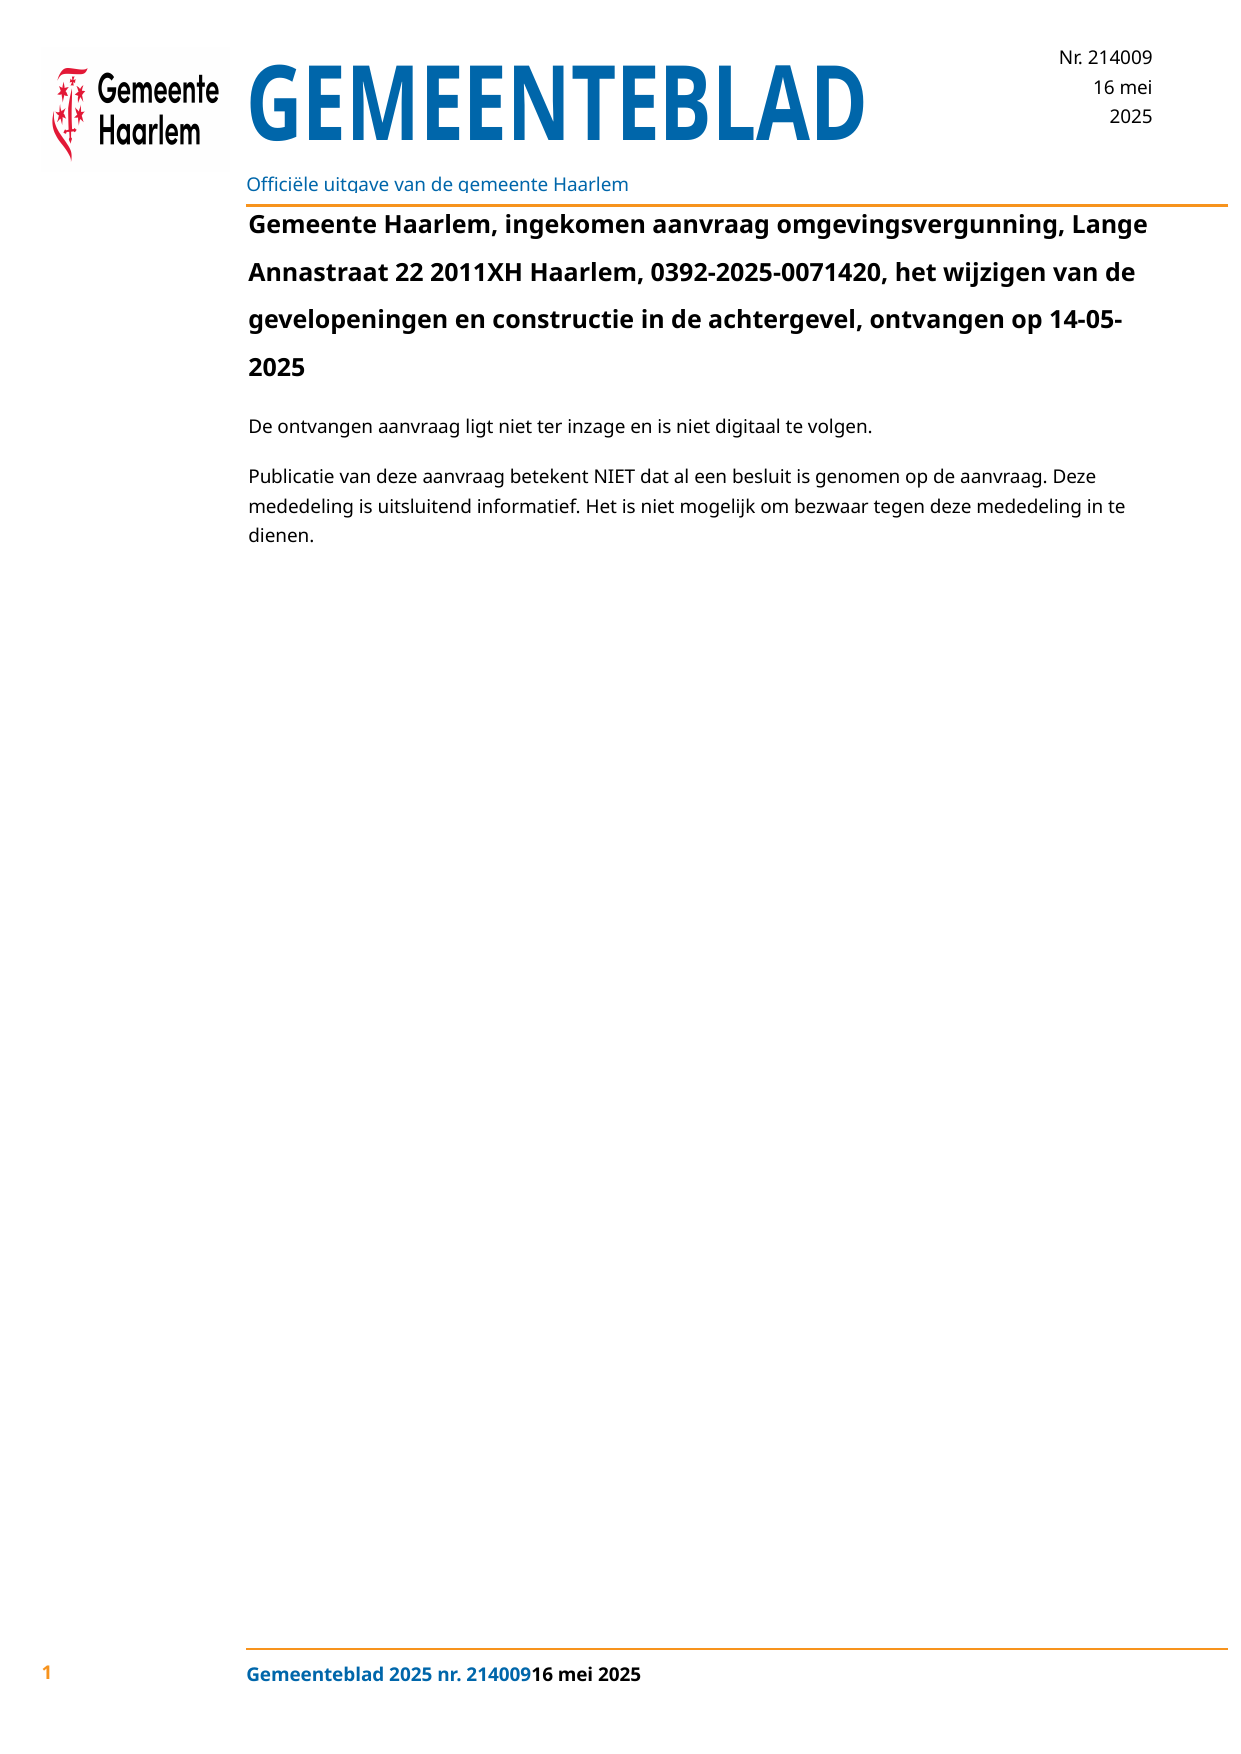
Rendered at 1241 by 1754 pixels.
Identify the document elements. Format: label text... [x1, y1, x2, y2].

text Gemeente Haarlem, ingekomen aanvraag omgevingsvergunning, Lange Annastraat 22 2011XH Haarlem, 0392-2025-0071420, het wijzigen van de gevelopeningen en constructie in de achtergevel, ontvangen op 14-05-2025 [248, 207, 1152, 384]
text Publicatie van deze aanvraag betekent NIET dat al een besluit is genomen op de aanvraag. Deze mededeling is uitsluitend informatief. Het is niet mogelijk om bezwaar tegen deze mededeling in te dienen. [248, 463, 1152, 548]
text De ontvangen aanvraag ligt niet ter inzage en is niet digitaal te volgen. [248, 413, 1152, 439]
picture [41, 47, 231, 172]
